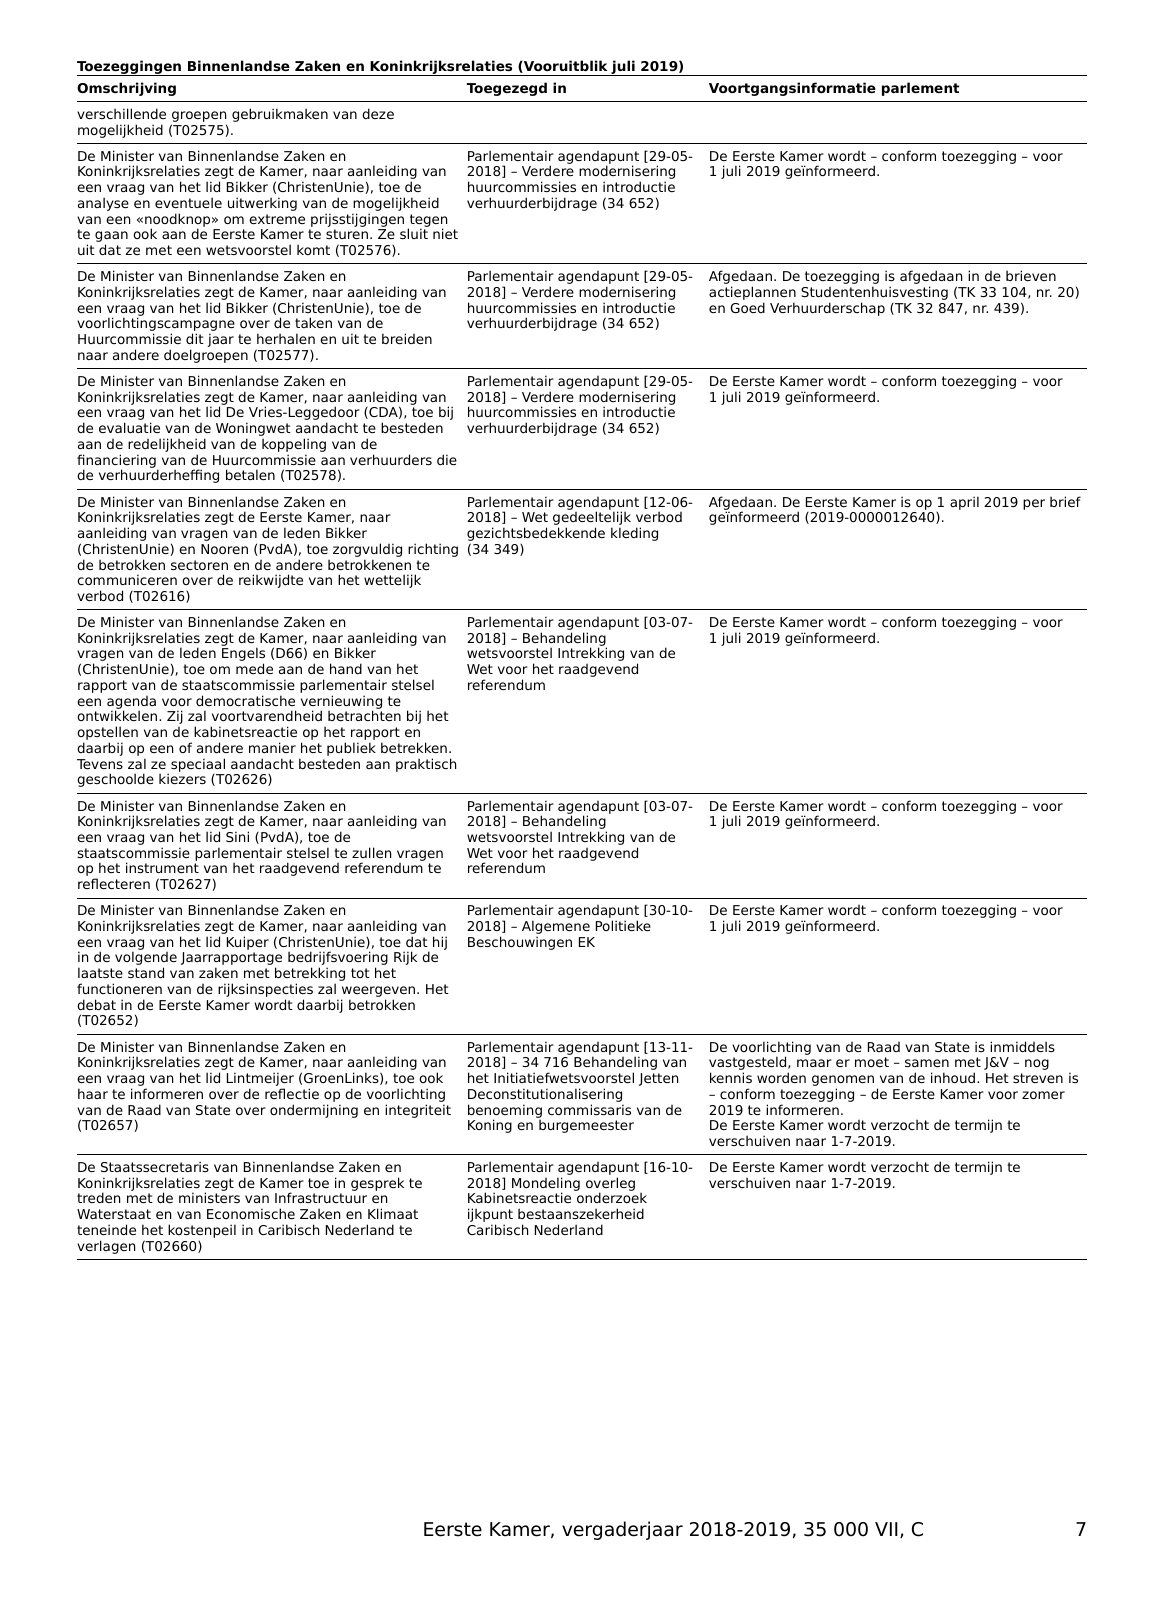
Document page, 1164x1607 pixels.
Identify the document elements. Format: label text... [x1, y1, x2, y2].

table_cell Parlementair agendapunt [03-07-2018] – Behandeling wetsvoorstel Intrekking van de Wet voor het raadgevend referendum [461, 794, 703, 897]
table_cell Voortgangsinformatie parlement [703, 76, 1087, 101]
table_cell De Minister van Binnenlandse Zaken en Koninkrijksrelaties zegt de Kamer, naar aanleiding van een vraag van het lid Kuiper (ChristenUnie), toe dat hij in de volgende Jaarrapportage bedrijfsvoering Rijk de laatste stand van zaken met betrekking tot het functioneren van de rijksinspecties zal weergeven. Het debat in de Eerste Kamer wordt daarbij betrokken (T02652) [77, 899, 461, 1034]
table_header Toezeggingen Binnenlandse Zaken en Koninkrijksrelaties (Vooruitblik juli 2019) [77, 59, 1087, 75]
table_cell De Minister van Binnenlandse Zaken en Koninkrijksrelaties zegt de Kamer, naar aanleiding van een vraag van het lid De Vries-Leggedoor (CDA), toe bij de evaluatie van de Woningwet aandacht te besteden aan de redelijkheid van de koppeling van de financiering van de Huurcommissie aan verhuurders die de verhuurderheffing betalen (T02578). [77, 369, 461, 489]
table_cell De Minister van Binnenlandse Zaken en Koninkrijksrelaties zegt de Kamer, naar aanleiding van een vraag van het lid Bikker (ChristenUnie), toe de voorlichtingscampagne over de taken van de Huurcommissie dit jaar te herhalen en uit te breiden naar andere doelgroepen (T02577). [77, 264, 461, 368]
table_cell Parlementair agendapunt [13-11-2018] – 34 716 Behandeling van het Initiatiefwetsvoorstel Jetten Deconstitutionalisering benoeming commissaris van de Koning en burgemeester [461, 1035, 703, 1154]
table_cell De Eerste Kamer wordt – conform toezegging – voor 1 juli 2019 geïnformeerd. [703, 144, 1087, 263]
table_cell De Eerste Kamer wordt – conform toezegging – voor 1 juli 2019 geïnformeerd. [703, 610, 1087, 793]
table_cell De voorlichting van de Raad van State is inmiddels vastgesteld, maar er moet – samen met J&V – nog kennis worden genomen van de inhoud. Het streven is – conform toezegging – de Eerste Kamer voor zomer 2019 te informeren. De Eerste Kamer wordt verzocht de termijn te verschuiven naar 1-7-2019. [703, 1035, 1087, 1154]
table_cell Parlementair agendapunt [12-06-2018] – Wet gedeeltelijk verbod gezichtsbedekkende kleding (34 349) [461, 490, 703, 609]
table_cell Parlementair agendapunt [29-05-2018] – Verdere modernisering huurcommissies en introductie verhuurderbijdrage (34 652) [461, 144, 703, 263]
table_cell De Minister van Binnenlandse Zaken en Koninkrijksrelaties zegt de Kamer, naar aanleiding van een vraag van het lid Bikker (ChristenUnie), toe de analyse en eventuele uitwerking van de mogelijkheid van een «noodknop» om extreme prijsstijgingen tegen te gaan ook aan de Eerste Kamer te sturen. Ze sluit niet uit dat ze met een wetsvoorstel komt (T02576). [77, 144, 461, 263]
table_cell [461, 102, 703, 143]
table_cell verschillende groepen gebruikmaken van deze mogelijkheid (T02575). [77, 102, 461, 143]
table_cell Omschrijving [77, 76, 461, 101]
table_cell Afgedaan. De Eerste Kamer is op 1 april 2019 per brief geïnformeerd (2019-0000012640). [703, 490, 1087, 609]
table_cell De Staatssecretaris van Binnenlandse Zaken en Koninkrijksrelaties zegt de Kamer toe in gesprek te treden met de ministers van Infrastructuur en Waterstaat en van Economische Zaken en Klimaat teneinde het kostenpeil in Caribisch Nederland te verlagen (T02660) [77, 1155, 461, 1259]
table_cell Afgedaan. De toezegging is afgedaan in de brieven actieplannen Studentenhuisvesting (TK 33 104, nr. 20) en Goed Verhuurderschap (TK 32 847, nr. 439). [703, 264, 1087, 368]
table_cell De Eerste Kamer wordt – conform toezegging – voor 1 juli 2019 geïnformeerd. [703, 899, 1087, 1034]
table_cell [703, 102, 1087, 143]
table_cell De Minister van Binnenlandse Zaken en Koninkrijksrelaties zegt de Eerste Kamer, naar aanleiding van vragen van de leden Bikker (ChristenUnie) en Nooren (PvdA), toe zorgvuldig richting de betrokken sectoren en de andere betrokkenen te communiceren over de reikwijdte van het wettelijk verbod (T02616) [77, 490, 461, 609]
table_cell Toegezegd in [461, 76, 703, 101]
table_cell De Eerste Kamer wordt – conform toezegging – voor 1 juli 2019 geïnformeerd. [703, 794, 1087, 897]
table_cell Parlementair agendapunt [16-10-2018] Mondeling overleg Kabinetsreactie onderzoek ijkpunt bestaanszekerheid Caribisch Nederland [461, 1155, 703, 1259]
table_cell De Minister van Binnenlandse Zaken en Koninkrijksrelaties zegt de Kamer, naar aanleiding van een vraag van het lid Sini (PvdA), toe de staatscommissie parlementair stelsel te zullen vragen op het instrument van het raadgevend referendum te reflecteren (T02627) [77, 794, 461, 897]
table_cell De Eerste Kamer wordt verzocht de termijn te verschuiven naar 1-7-2019. [703, 1155, 1087, 1259]
table_cell De Minister van Binnenlandse Zaken en Koninkrijksrelaties zegt de Kamer, naar aanleiding van een vraag van het lid Lintmeijer (GroenLinks), toe ook haar te informeren over de reflectie op de voorlichting van de Raad van State over ondermijning en integriteit (T02657) [77, 1035, 461, 1154]
table_cell Parlementair agendapunt [29-05-2018] – Verdere modernisering huurcommissies en introductie verhuurderbijdrage (34 652) [461, 264, 703, 368]
table_cell Parlementair agendapunt [29-05-2018] – Verdere modernisering huurcommissies en introductie verhuurderbijdrage (34 652) [461, 369, 703, 489]
table_cell Parlementair agendapunt [30-10-2018] – Algemene Politieke Beschouwingen EK [461, 899, 703, 1034]
table_cell De Eerste Kamer wordt – conform toezegging – voor 1 juli 2019 geïnformeerd. [703, 369, 1087, 489]
table_cell Parlementair agendapunt [03-07-2018] – Behandeling wetsvoorstel Intrekking van de Wet voor het raadgevend referendum [461, 610, 703, 793]
table_cell De Minister van Binnenlandse Zaken en Koninkrijksrelaties zegt de Kamer, naar aanleiding van vragen van de leden Engels (D66) en Bikker (ChristenUnie), toe om mede aan de hand van het rapport van de staatscommissie parlementair stelsel een agenda voor democratische vernieuwing te ontwikkelen. Zij zal voortvarendheid betrachten bij het opstellen van de kabinetsreactie op het rapport en daarbij op een of andere manier het publiek betrekken. Tevens zal ze speciaal aandacht besteden aan praktisch geschoolde kiezers (T02626) [77, 610, 461, 793]
